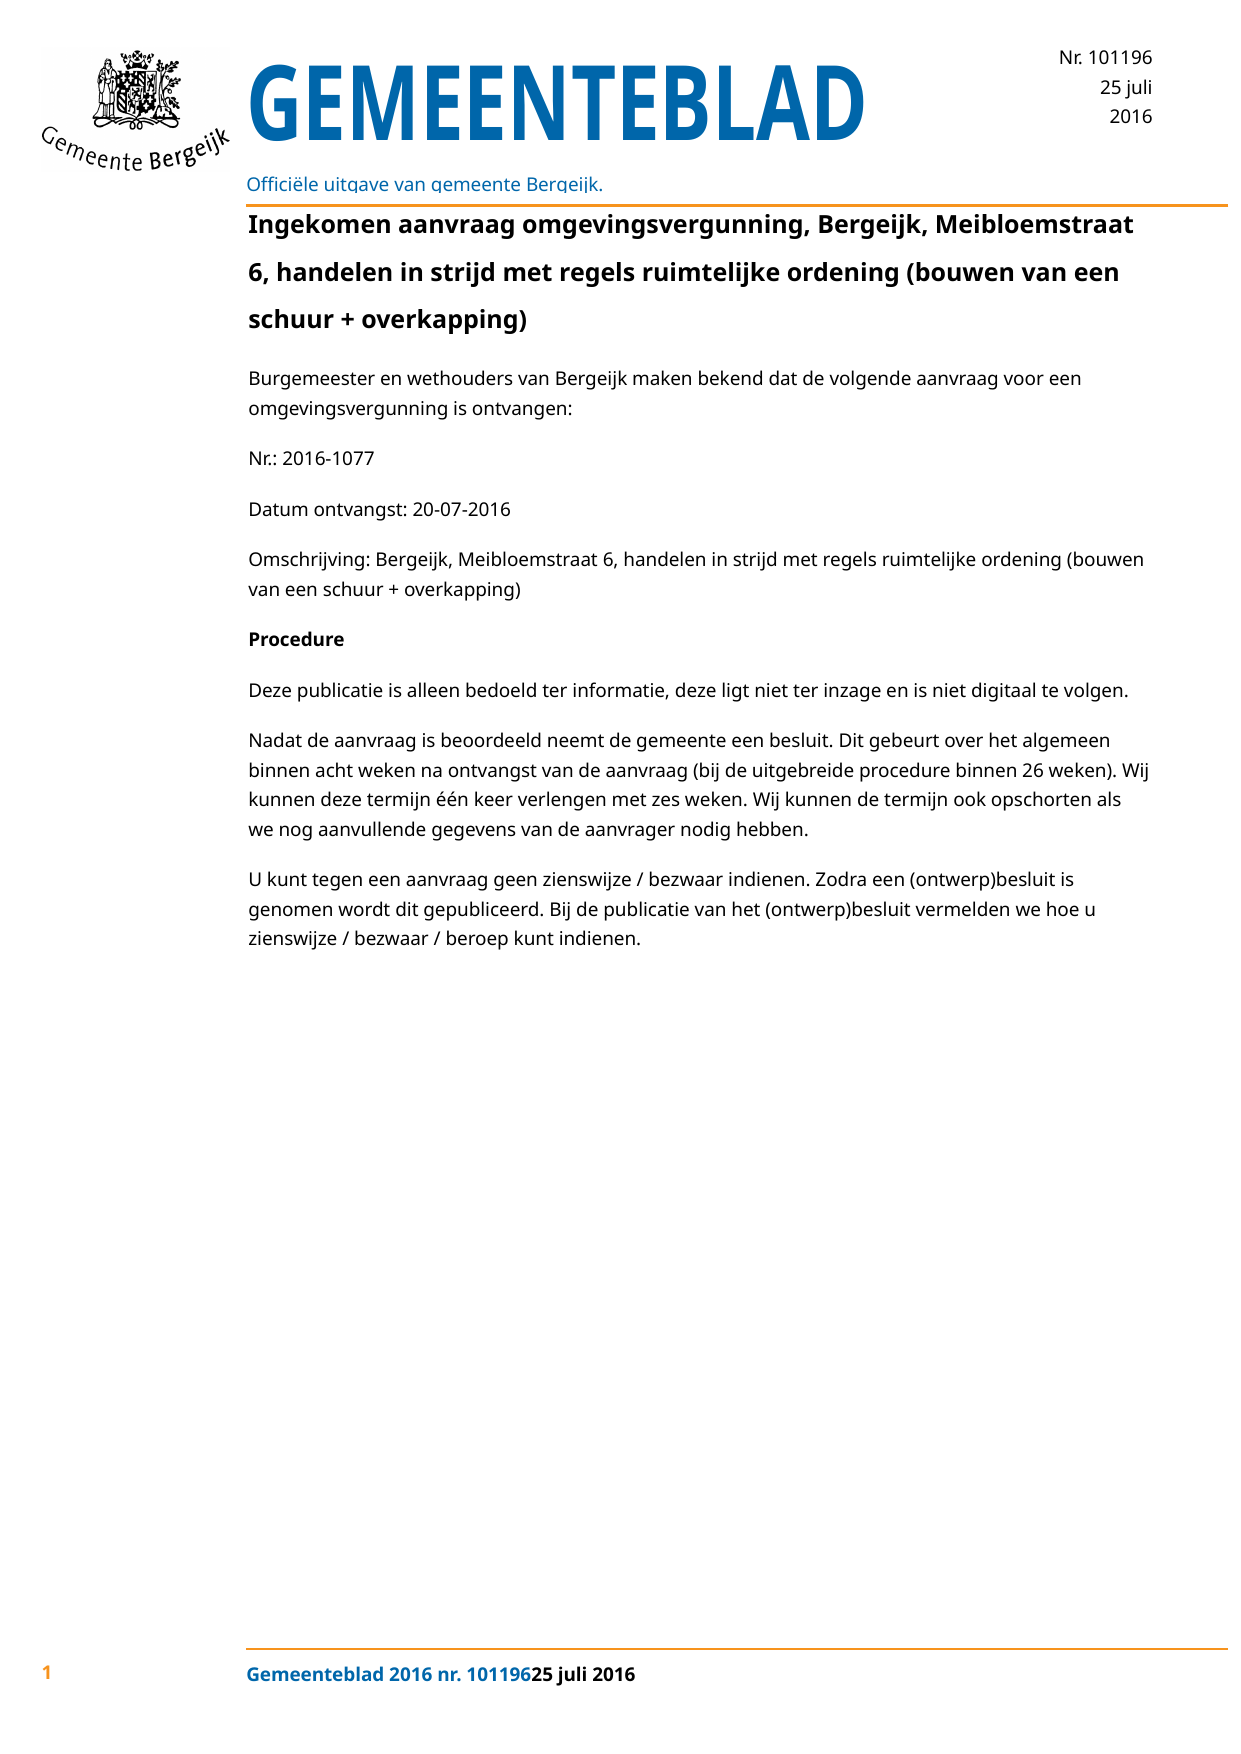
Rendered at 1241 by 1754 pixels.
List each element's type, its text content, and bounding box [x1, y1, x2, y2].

text Datum ontvangst: 20-07-2016 [248, 496, 1152, 522]
text Procedure [248, 626, 1152, 652]
text Deze publicatie is alleen bedoeld ter informatie, deze ligt niet ter inzage en is niet digitaal te volgen. [248, 677, 1152, 702]
picture [41, 47, 231, 172]
text Omschrijving: Bergeijk, Meibloemstraat 6, handelen in strijd met regels ruimtelijke ordening (bouwen van een schuur + overkapping) [248, 546, 1152, 602]
text Nadat de aanvraag is beoordeeld neemt de gemeente een besluit. Dit gebeurt over het algemeen binnen acht weken na ontvangst van de aanvraag (bij de uitgebreide procedure binnen 26 weken). Wij kunnen deze termijn één keer verlengen met zes weken. Wij kunnen de termijn ook opschorten als we nog aanvullende gegevens van de aanvrager nodig hebben. [248, 727, 1152, 842]
text Ingekomen aanvraag omgevingsvergunning, Bergeijk, Meibloemstraat 6, handelen in strijd met regels ruimtelijke ordening (bouwen van een schuur + overkapping) [248, 207, 1152, 336]
text Nr.: 2016-1077 [248, 446, 1152, 471]
text U kunt tegen een aanvraag geen zienswijze / bezwaar indienen. Zodra een (ontwerp)besluit is genomen wordt dit gepubliceerd. Bij de publicatie van het (ontwerp)besluit vermelden we hoe u zienswijze / bezwaar / beroep kunt indienen. [248, 866, 1152, 951]
text Burgemeester en wethouders van Bergeijk maken bekend dat de volgende aanvraag voor een omgevingsvergunning is ontvangen: [248, 366, 1152, 421]
